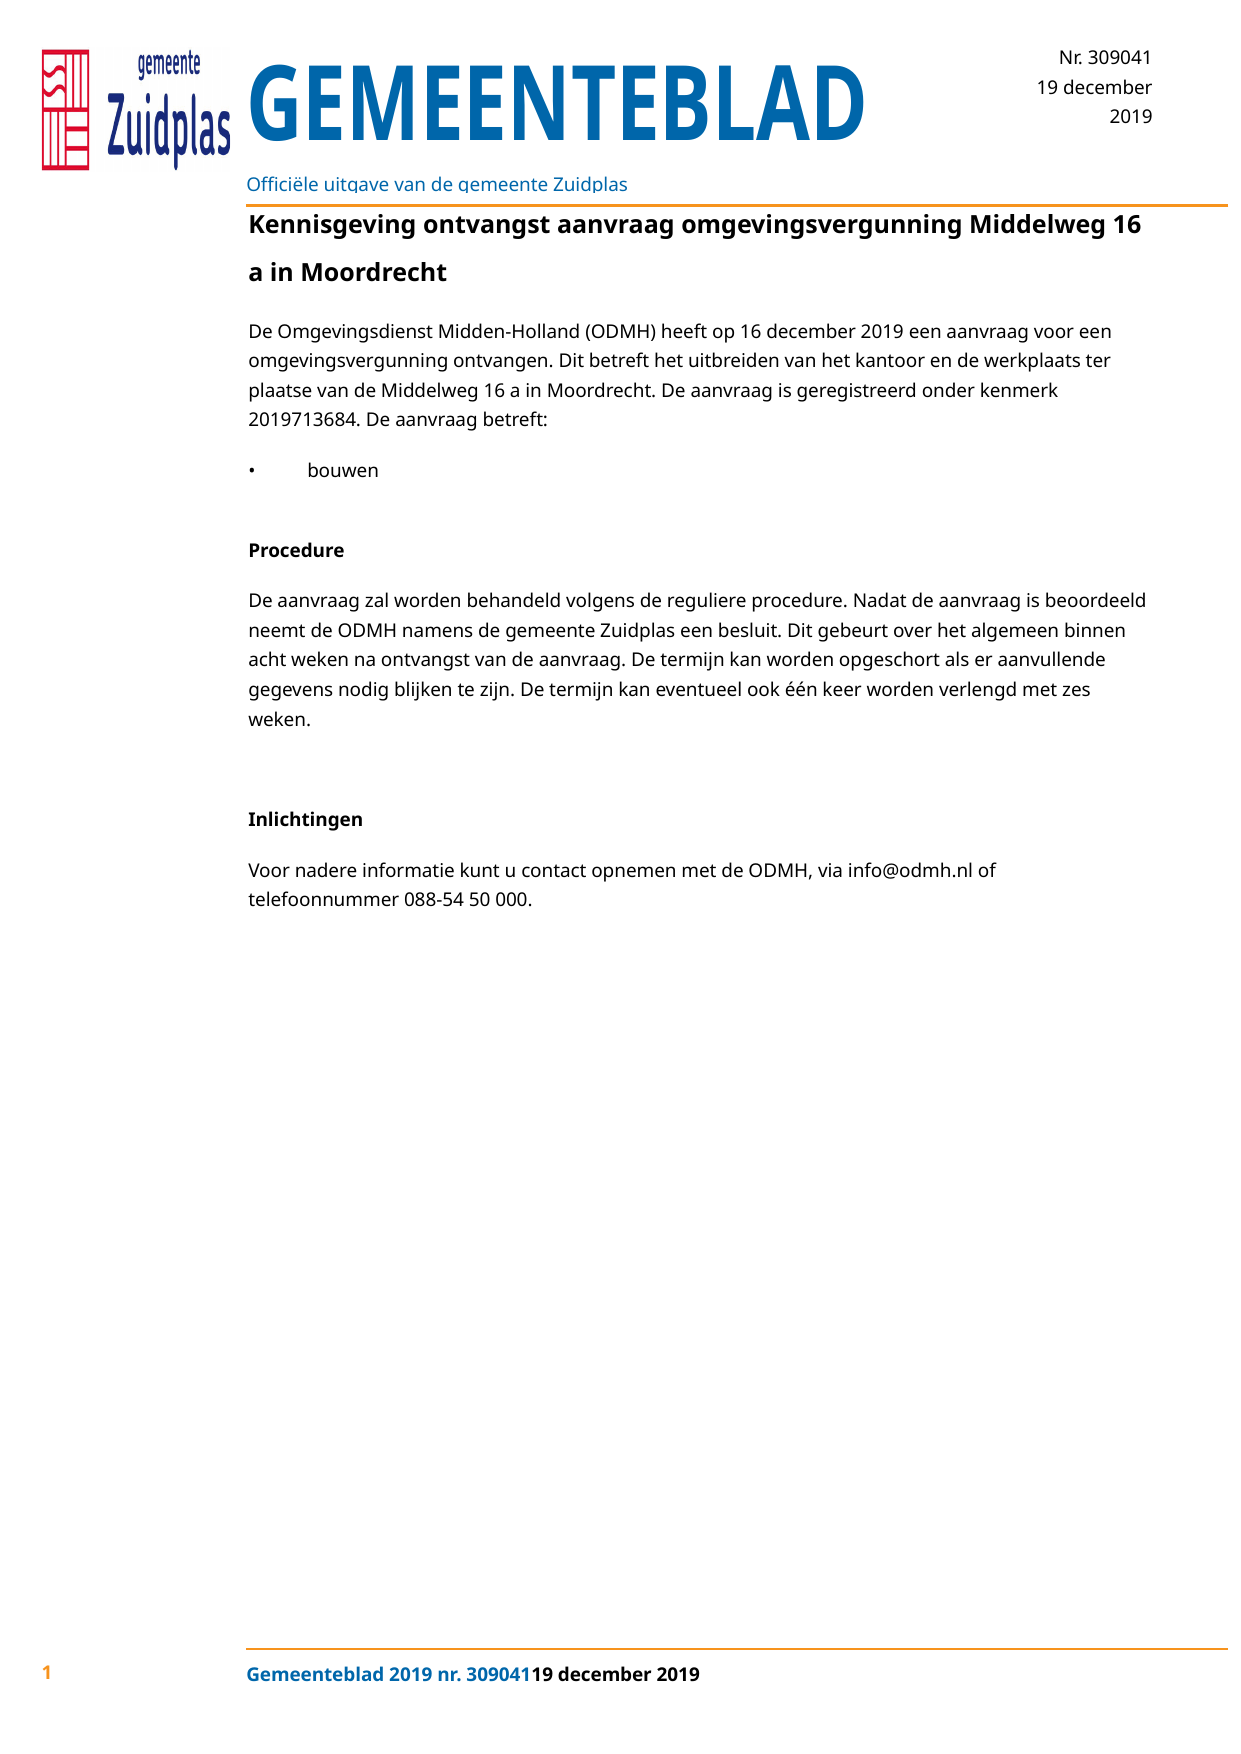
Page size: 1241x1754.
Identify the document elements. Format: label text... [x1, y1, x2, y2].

list bouwen [248, 457, 1152, 483]
text Kennisgeving ontvangst aanvraag omgevingsvergunning Middelweg 16 a in Moordrecht [248, 207, 1152, 288]
text Procedure [248, 537, 1152, 563]
picture [41, 47, 231, 172]
text Inlichtingen [248, 807, 1152, 832]
text De Omgevingsdienst Midden-Holland (ODMH) heeft op 16 december 2019 een aanvraag voor een omgevingsvergunning ontvangen. Dit betreft het uitbreiden van het kantoor en de werkplaats ter plaatse van de Middelweg 16 a in Moordrecht. De aanvraag is geregistreerd onder kenmerk 2019713684. De aanvraag betreft: [248, 318, 1152, 432]
text De aanvraag zal worden behandeld volgens de reguliere procedure. Nadat de aanvraag is beoordeeld neemt de ODMH namens de gemeente Zuidplas een besluit. Dit gebeurt over het algemeen binnen acht weken na ontvangst van de aanvraag. De termijn kan worden opgeschort als er aanvullende gegevens nodig blijken te zijn. De termijn kan eventueel ook één keer worden verlengd met zes weken. [248, 587, 1152, 732]
text Voor nadere informatie kunt u contact opnemen met de ODMH, via info@odmh.nl of telefoonnummer 088-54 50 000. [248, 857, 1152, 912]
